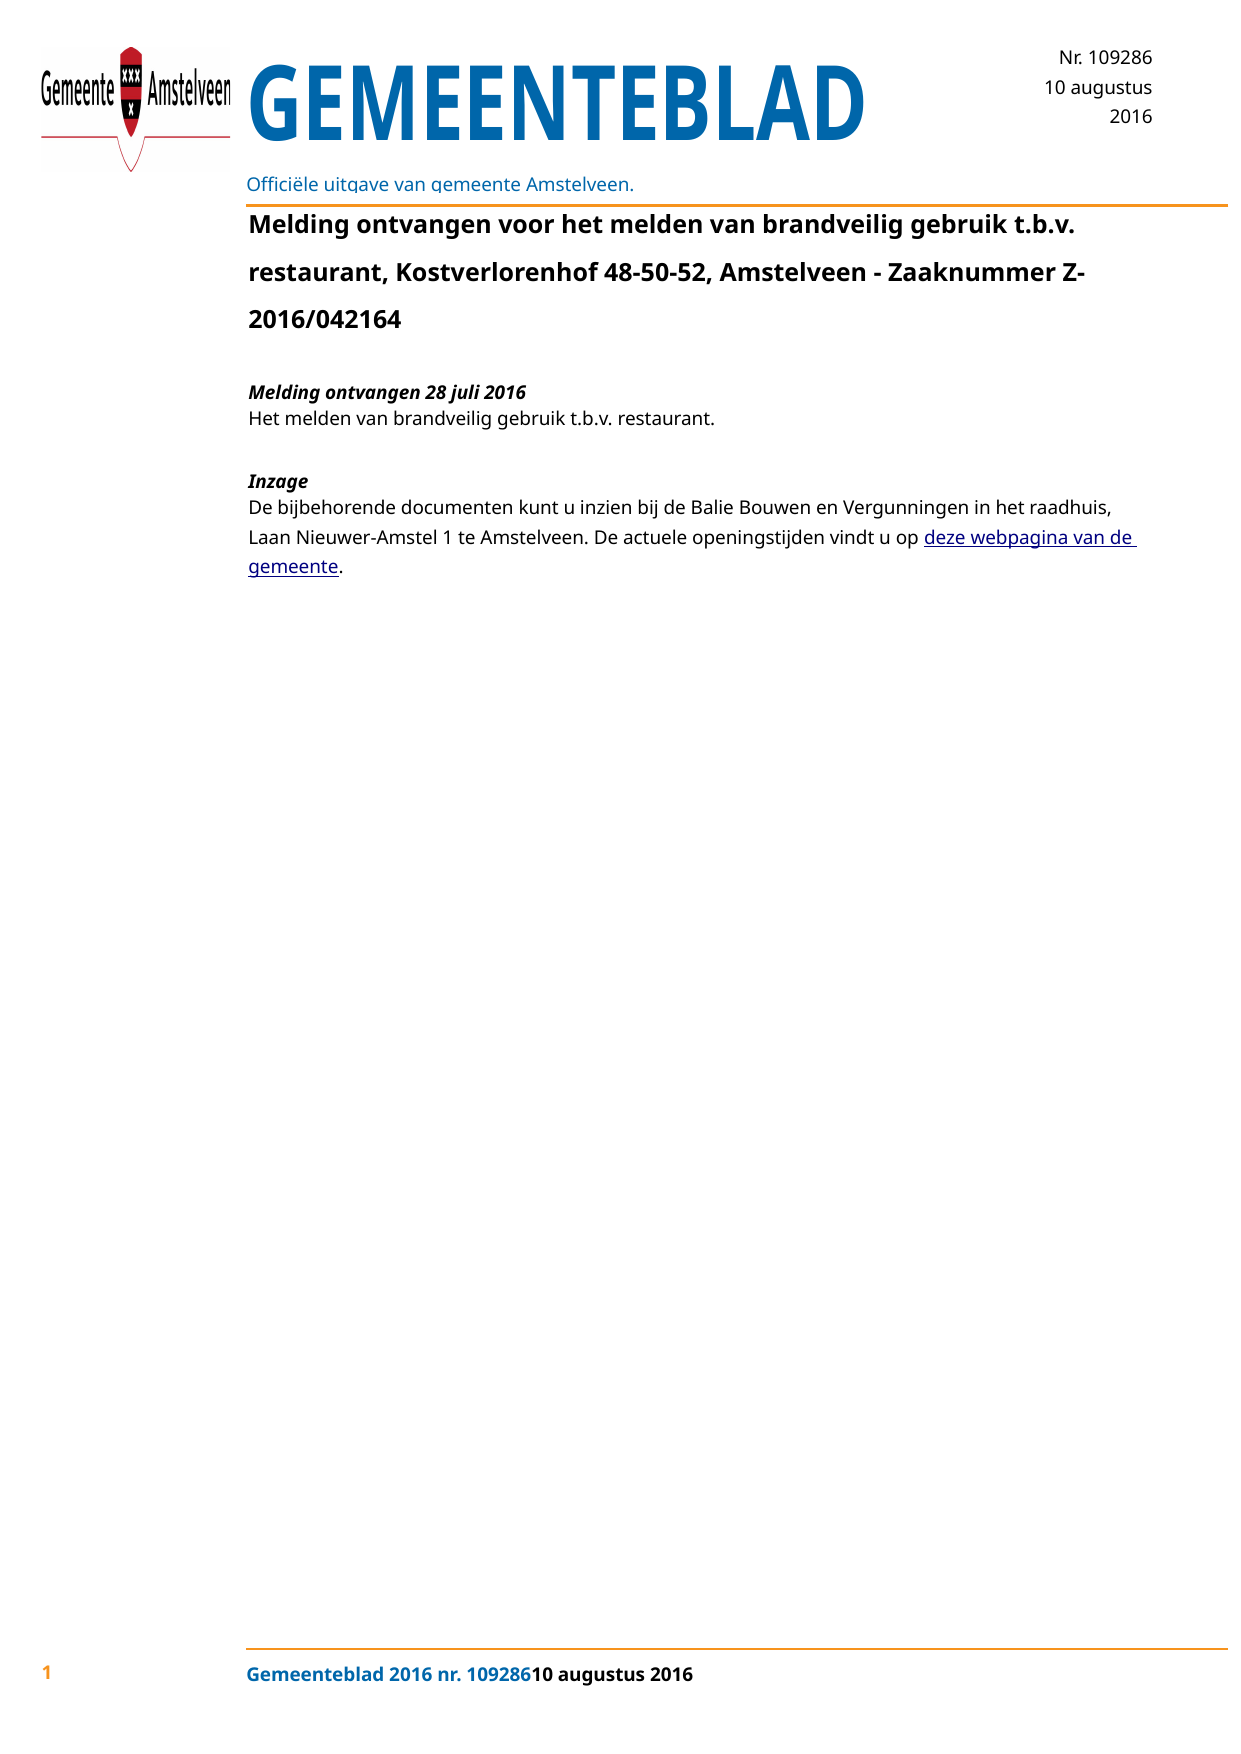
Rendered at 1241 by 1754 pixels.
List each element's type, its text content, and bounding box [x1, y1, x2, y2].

text Inzage [248, 469, 1152, 494]
text De bijbehorende documenten kunt u inzien bij de Balie Bouwen en Vergunningen in het raadhuis, Laan Nieuwer-Amstel 1 te Amstelveen. De actuele openingstijden vindt u op deze webpagina van de gemeente. [248, 494, 1152, 579]
text Het melden van brandveilig gebruik t.b.v. restaurant. [248, 405, 1152, 431]
text Melding ontvangen 28 juli 2016 [248, 379, 1152, 405]
picture [41, 47, 231, 172]
text Melding ontvangen voor het melden van brandveilig gebruik t.b.v. restaurant, Kostverlorenhof 48-50-52, Amstelveen - Zaaknummer Z-2016/042164 [248, 207, 1152, 336]
